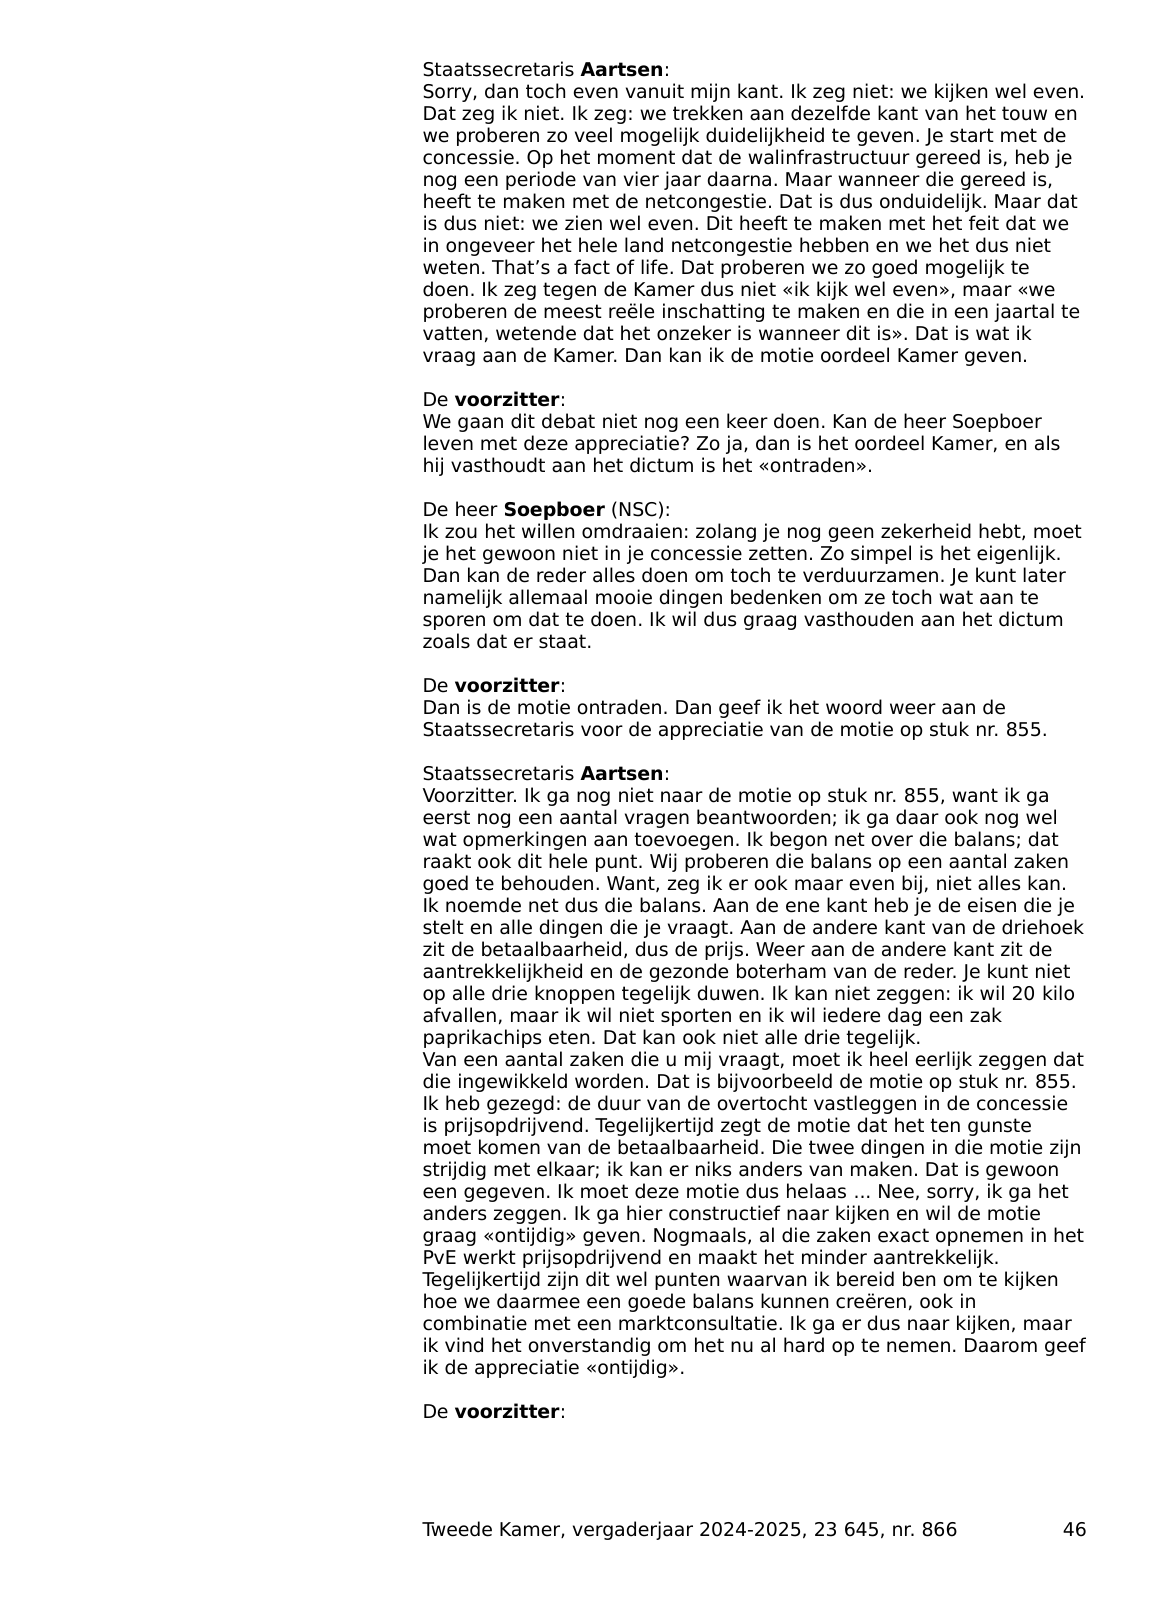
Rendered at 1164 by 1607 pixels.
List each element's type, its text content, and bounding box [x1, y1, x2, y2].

text Voorzitter. Ik ga nog niet naar de motie op stuk nr. 855, want ik ga eerst nog een aantal vragen beantwoorden; ik ga daar ook nog wel wat opmerkingen aan toevoegen. Ik begon net over die balans; dat raakt ook dit hele punt. Wij proberen die balans op een aantal zaken goed te behouden. Want, zeg ik er ook maar even bij, niet alles kan. Ik noemde net dus die balans. Aan de ene kant heb je de eisen die je stelt en alle dingen die je vraagt. Aan de andere kant van de driehoek zit de betaalbaarheid, dus de prijs. Weer aan de andere kant zit de aantrekkelijkheid en de gezonde boterham van de reder. Je kunt niet op alle drie knoppen tegelijk duwen. Ik kan niet zeggen: ik wil 20 kilo afvallen, maar ik wil niet sporten en ik wil iedere dag een zak paprikachips eten. Dat kan ook niet alle drie tegelijk. [422, 785, 1087, 1049]
text Staatssecretaris Aartsen: [422, 59, 1087, 81]
text We gaan dit debat niet nog een keer doen. Kan de heer Soepboer leven met deze appreciatie? Zo ja, dan is het oordeel Kamer, en als hij vasthoudt aan het dictum is het «ontraden». [422, 411, 1087, 477]
text De voorzitter: [422, 1401, 1087, 1423]
text Dan is de motie ontraden. Dan geef ik het woord weer aan de Staatssecretaris voor de appreciatie van de motie op stuk nr. 855. [422, 697, 1087, 741]
text Staatssecretaris Aartsen: [422, 763, 1087, 785]
text De voorzitter: [422, 389, 1087, 411]
text Sorry, dan toch even vanuit mijn kant. Ik zeg niet: we kijken wel even. Dat zeg ik niet. Ik zeg: we trekken aan dezelfde kant van het touw en we proberen zo veel mogelijk duidelijkheid te geven. Je start met de concessie. Op het moment dat de walinfrastructuur gereed is, heb je nog een periode van vier jaar daarna. Maar wanneer die gereed is, heeft te maken met de netcongestie. Dat is dus onduidelijk. Maar dat is dus niet: we zien wel even. Dit heeft te maken met het feit dat we in ongeveer het hele land netcongestie hebben en we het dus niet weten. That’s a fact of life. Dat proberen we zo goed mogelijk te doen. Ik zeg tegen de Kamer dus niet «ik kijk wel even», maar «we proberen de meest reële inschatting te maken en die in een jaartal te vatten, wetende dat het onzeker is wanneer dit is». Dat is wat ik vraag aan de Kamer. Dan kan ik de motie oordeel Kamer geven. [422, 81, 1087, 367]
text De heer Soepboer (NSC): [422, 499, 1087, 521]
text Ik zou het willen omdraaien: zolang je nog geen zekerheid hebt, moet je het gewoon niet in je concessie zetten. Zo simpel is het eigenlijk. Dan kan de reder alles doen om toch te verduurzamen. Je kunt later namelijk allemaal mooie dingen bedenken om ze toch wat aan te sporen om dat te doen. Ik wil dus graag vasthouden aan het dictum zoals dat er staat. [422, 521, 1087, 653]
text De voorzitter: [422, 675, 1087, 697]
text Van een aantal zaken die u mij vraagt, moet ik heel eerlijk zeggen dat die ingewikkeld worden. Dat is bijvoorbeeld de motie op stuk nr. 855. Ik heb gezegd: de duur van de overtocht vastleggen in de concessie is prijsopdrijvend. Tegelijkertijd zegt de motie dat het ten gunste moet komen van de betaalbaarheid. Die twee dingen in die motie zijn strijdig met elkaar; ik kan er niks anders van maken. Dat is gewoon een gegeven. Ik moet deze motie dus helaas ... Nee, sorry, ik ga het anders zeggen. Ik ga hier constructief naar kijken en wil de motie graag «ontijdig» geven. Nogmaals, al die zaken exact opnemen in het PvE werkt prijsopdrijvend en maakt het minder aantrekkelijk. Tegelijkertijd zijn dit wel punten waarvan ik bereid ben om te kijken hoe we daarmee een goede balans kunnen creëren, ook in combinatie met een marktconsultatie. Ik ga er dus naar kijken, maar ik vind het onverstandig om het nu al hard op te nemen. Daarom geef ik de appreciatie «ontijdig». [422, 1049, 1087, 1379]
